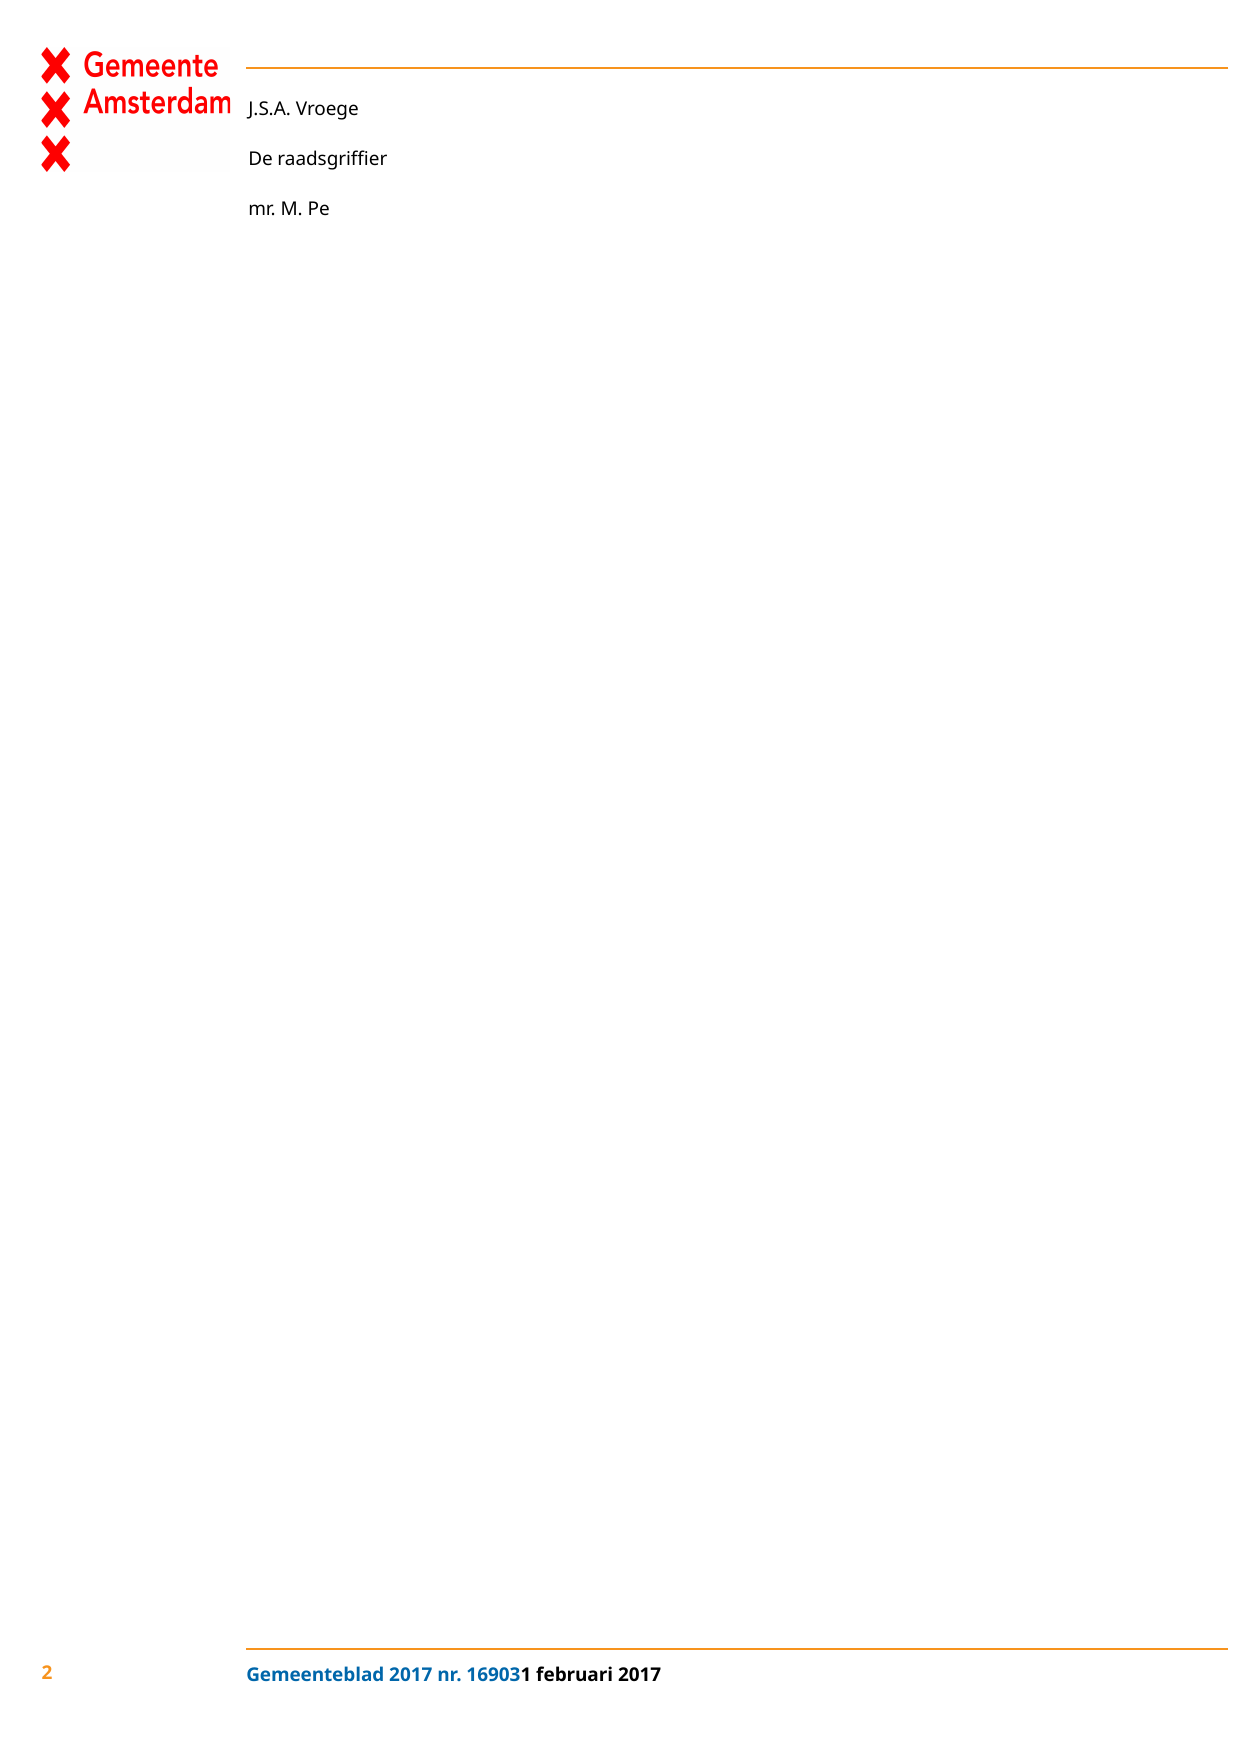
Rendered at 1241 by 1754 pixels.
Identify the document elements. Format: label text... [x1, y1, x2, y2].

text De raadsgriffier [248, 145, 1152, 171]
text mr. M. Pe [248, 196, 1152, 221]
picture [41, 47, 231, 172]
text J.S.A. Vroege [248, 95, 1152, 121]
